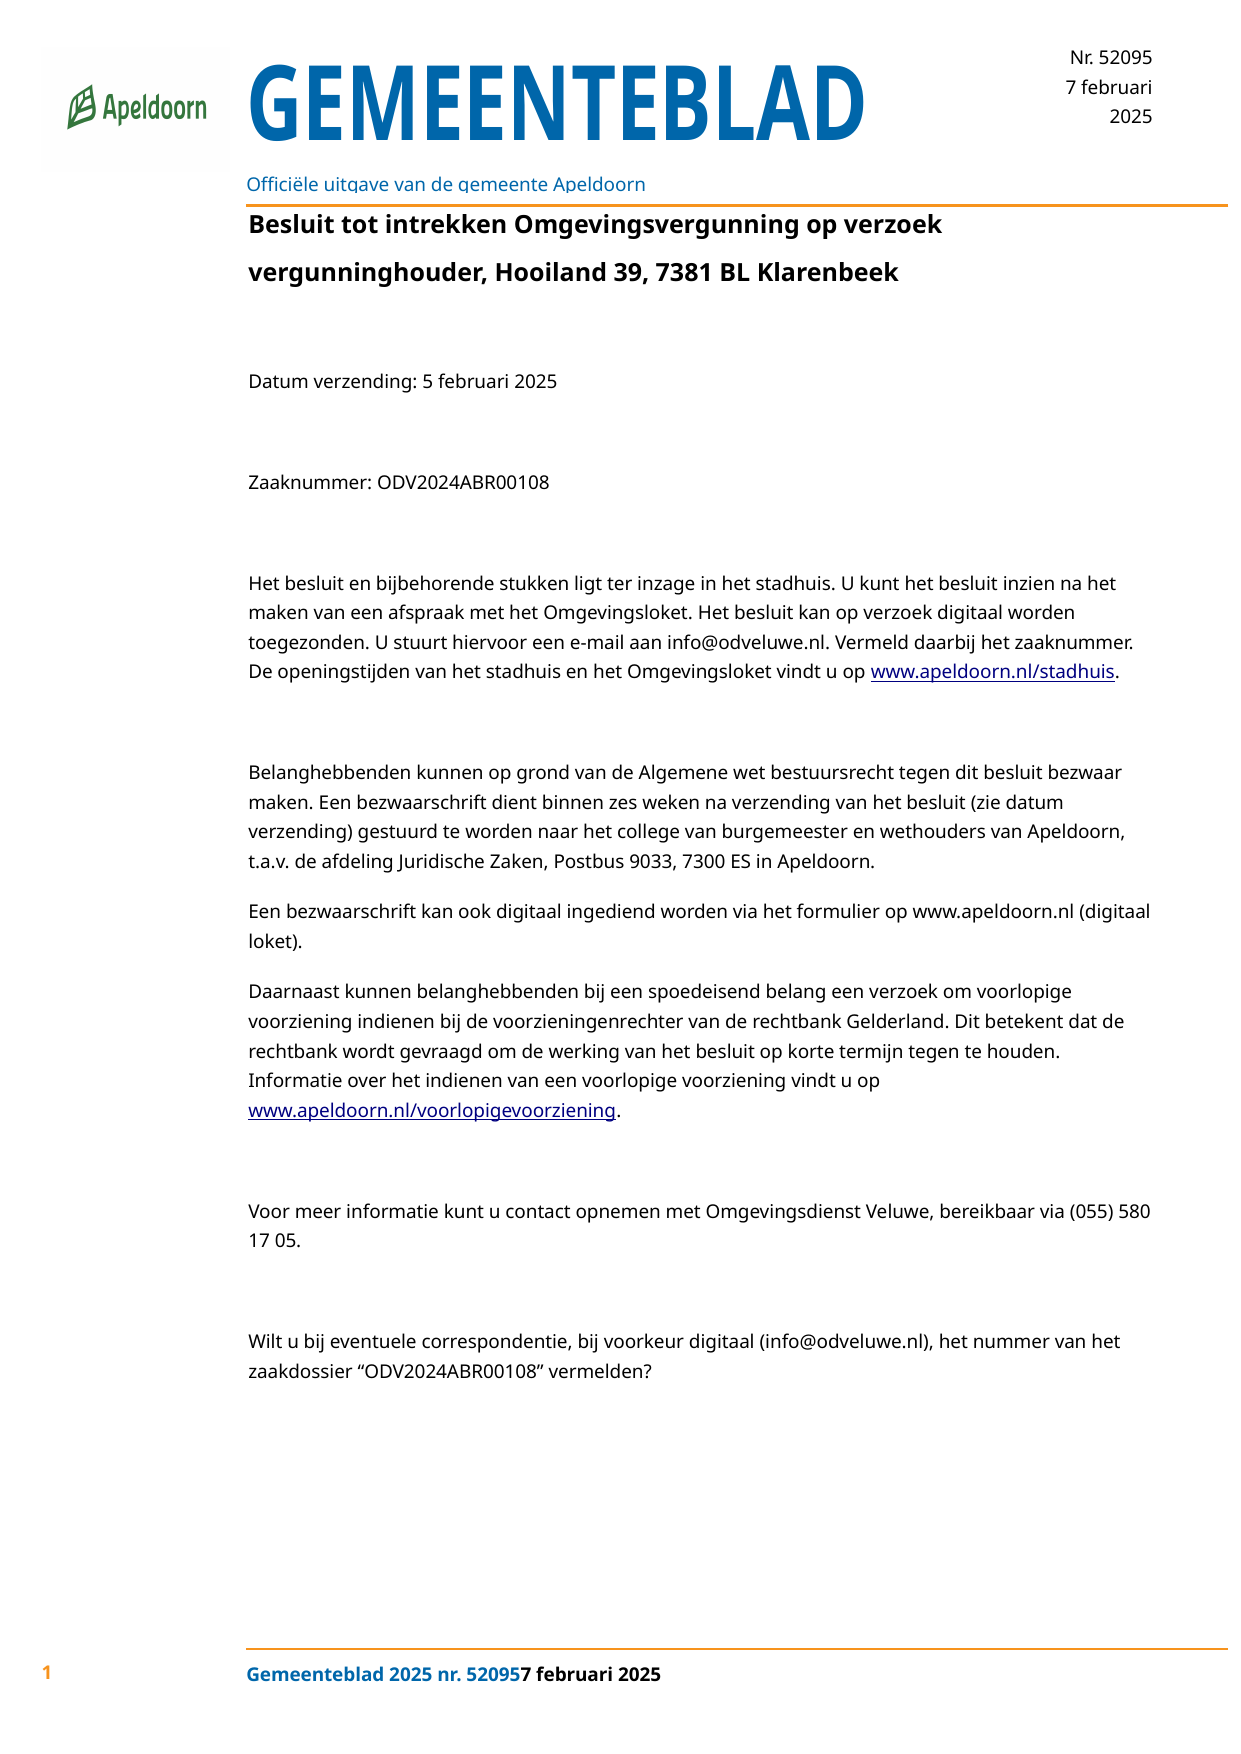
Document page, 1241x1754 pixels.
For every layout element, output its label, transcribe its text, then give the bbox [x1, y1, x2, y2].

text Belanghebbenden kunnen op grond van de Algemene wet bestuursrecht tegen dit besluit bezwaar maken. Een bezwaarschrift dient binnen zes weken na verzending van het besluit (zie datum verzending) gestuurd te worden naar het college van burgemeester en wethouders van Apeldoorn, t.a.v. de afdeling Juridische Zaken, Postbus 9033, 7300 ES in Apeldoorn. [248, 759, 1152, 874]
text Wilt u bij eventuele correspondentie, bij voorkeur digitaal (info@odveluwe.nl), het nummer van het zaakdossier “ODV2024ABR00108” vermelden? [248, 1328, 1152, 1384]
text Voor meer informatie kunt u contact opnemen met Omgevingsdienst Veluwe, bereikbaar via (055) 580 17 05. [248, 1198, 1152, 1253]
text Daarnaast kunnen belanghebbenden bij een spoedeisend belang een verzoek om voorlopige voorziening indienen bij de voorzieningenrechter van de rechtbank Gelderland. Dit betekent dat de rechtbank wordt gevraagd om de werking van het besluit op korte termijn tegen te houden. Informatie over het indienen van een voorlopige voorziening vindt u op www.apeldoorn.nl/voorlopigevoorziening. [248, 979, 1152, 1123]
text Zaaknummer: ODV2024ABR00108 [248, 469, 1152, 495]
text Een bezwaarschrift kan ook digitaal ingediend worden via het formulier op www.apeldoorn.nl (digitaal loket). [248, 899, 1152, 954]
text Datum verzending: 5 februari 2025 [248, 368, 1152, 394]
text Het besluit en bijbehorende stukken ligt ter inzage in het stadhuis. U kunt het besluit inzien na het maken van een afspraak met het Omgevingsloket. Het besluit kan op verzoek digitaal worden toegezonden. U stuurt hiervoor een e-mail aan info@odveluwe.nl. Vermeld daarbij het zaaknummer. De openingstijden van het stadhuis en het Omgevingsloket vindt u op www.apeldoorn.nl/stadhuis. [248, 570, 1152, 684]
picture [41, 47, 231, 172]
text Besluit tot intrekken Omgevingsvergunning op verzoek vergunninghouder, Hooiland 39, 7381 BL Klarenbeek [248, 207, 1152, 288]
